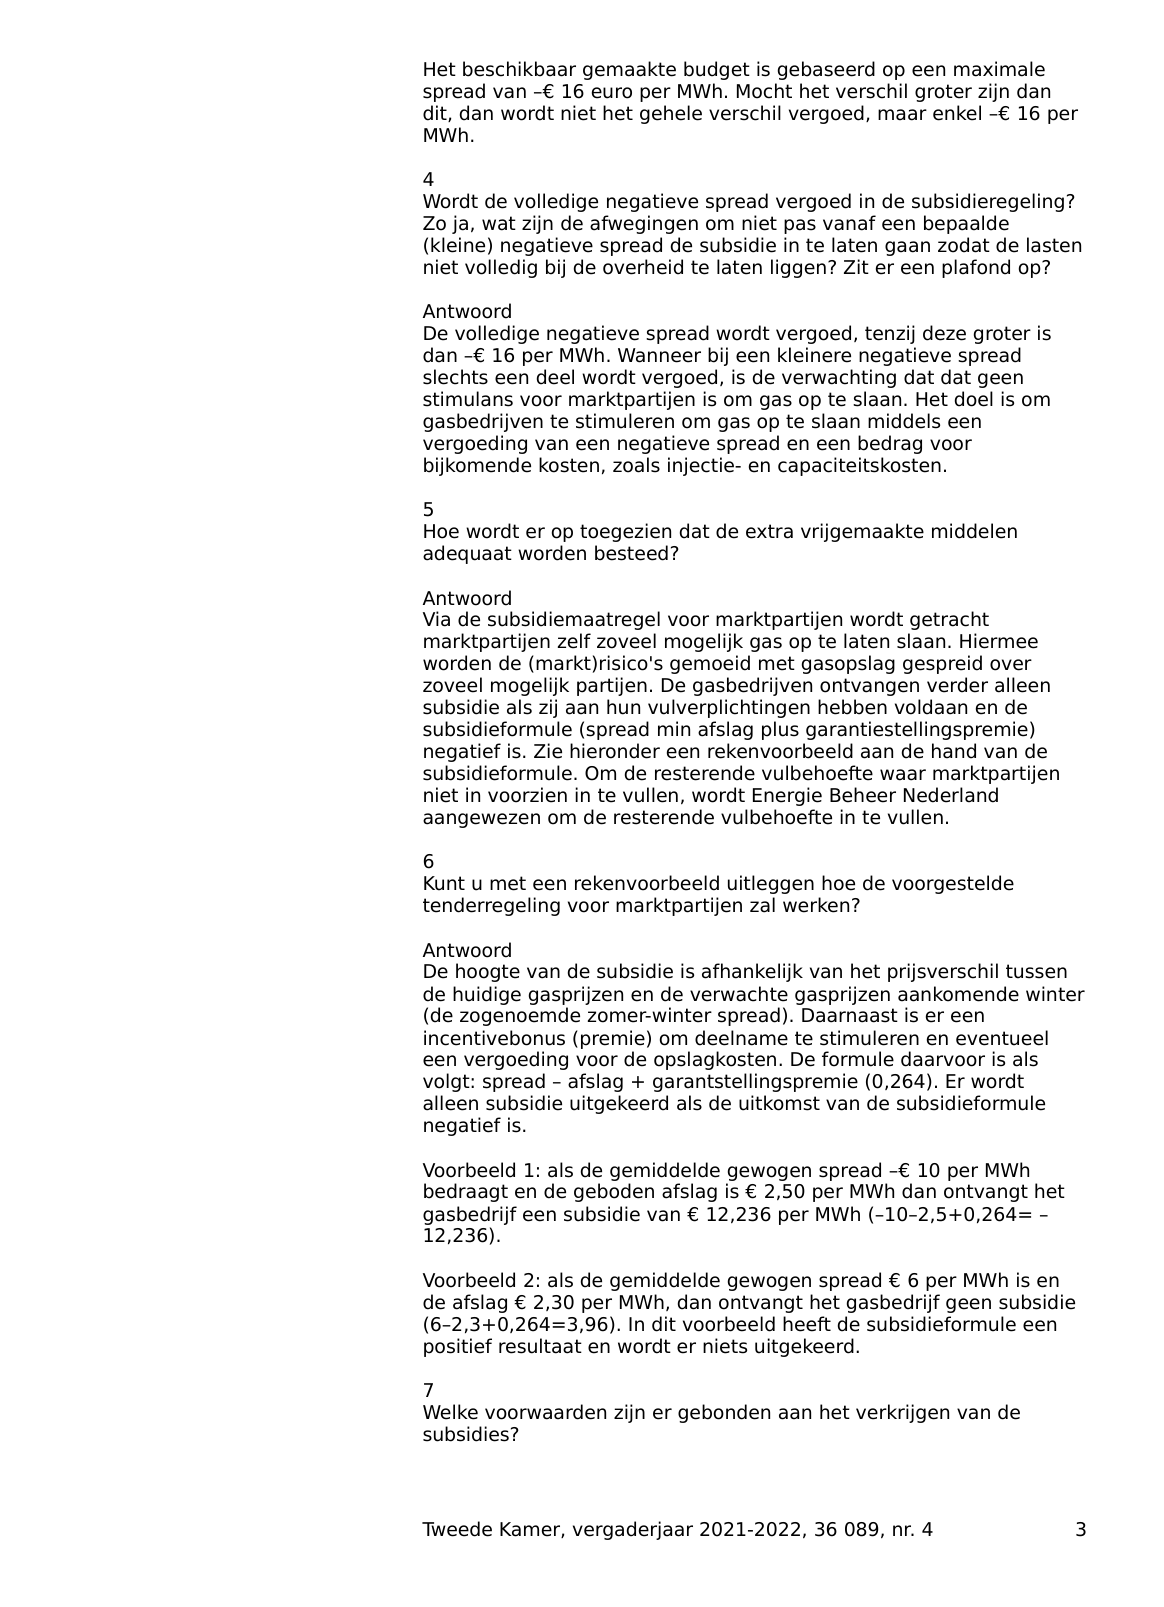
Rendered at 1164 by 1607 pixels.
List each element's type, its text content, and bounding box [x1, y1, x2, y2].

text Antwoord [422, 301, 1087, 323]
text 4 [422, 169, 1087, 191]
text 5 [422, 499, 1087, 521]
text Welke voorwaarden zijn er gebonden aan het verkrijgen van de subsidies? [422, 1402, 1087, 1446]
text Antwoord [422, 587, 1087, 609]
text De hoogte van de subsidie is afhankelijk van het prijsverschil tussen de huidige gasprijzen en de verwachte gasprijzen aankomende winter (de zogenoemde zomer-winter spread). Daarnaast is er een incentivebonus (premie) om deelname te stimuleren en eventueel een vergoeding voor de opslagkosten. De formule daarvoor is als volgt: spread – afslag + garantstellingspremie (0,264). Er wordt alleen subsidie uitgekeerd als de uitkomst van de subsidieformule negatief is. [422, 961, 1087, 1137]
text De volledige negatieve spread wordt vergoed, tenzij deze groter is dan –€ 16 per MWh. Wanneer bij een kleinere negatieve spread slechts een deel wordt vergoed, is de verwachting dat dat geen stimulans voor marktpartijen is om gas op te slaan. Het doel is om gasbedrijven te stimuleren om gas op te slaan middels een vergoeding van een negatieve spread en een bedrag voor bijkomende kosten, zoals injectie- en capaciteitskosten. [422, 323, 1087, 477]
text 7 [422, 1380, 1087, 1402]
text Voorbeeld 1: als de gemiddelde gewogen spread –€ 10 per MWh bedraagt en de geboden afslag is € 2,50 per MWh dan ontvangt het gasbedrijf een subsidie van € 12,236 per MWh (–10–2,5+0,264= –12,236). [422, 1159, 1087, 1247]
text Voorbeeld 2: als de gemiddelde gewogen spread € 6 per MWh is en de afslag € 2,30 per MWh, dan ontvangt het gasbedrijf geen subsidie (6–2,3+0,264=3,96). In dit voorbeeld heeft de subsidieformule een positief resultaat en wordt er niets uitgekeerd. [422, 1269, 1087, 1357]
text Het beschikbaar gemaakte budget is gebaseerd op een maximale spread van –€ 16 euro per MWh. Mocht het verschil groter zijn dan dit, dan wordt niet het gehele verschil vergoed, maar enkel –€ 16 per MWh. [422, 59, 1087, 147]
text Via de subsidiemaatregel voor marktpartijen wordt getracht marktpartijen zelf zoveel mogelijk gas op te laten slaan. Hiermee worden de (markt)risico's gemoeid met gasopslag gespreid over zoveel mogelijk partijen. De gasbedrijven ontvangen verder alleen subsidie als zij aan hun vulverplichtingen hebben voldaan en de subsidieformule (spread min afslag plus garantiestellingspremie) negatief is. Zie hieronder een rekenvoorbeeld aan de hand van de subsidieformule. Om de resterende vulbehoefte waar marktpartijen niet in voorzien in te vullen, wordt Energie Beheer Nederland aangewezen om de resterende vulbehoefte in te vullen. [422, 609, 1087, 829]
text Wordt de volledige negatieve spread vergoed in de subsidieregeling? Zo ja, wat zijn de afwegingen om niet pas vanaf een bepaalde (kleine) negatieve spread de subsidie in te laten gaan zodat de lasten niet volledig bij de overheid te laten liggen? Zit er een plafond op? [422, 191, 1087, 279]
text Hoe wordt er op toegezien dat de extra vrijgemaakte middelen adequaat worden besteed? [422, 521, 1087, 565]
text 6 [422, 851, 1087, 873]
text Antwoord [422, 939, 1087, 961]
text Kunt u met een rekenvoorbeeld uitleggen hoe de voorgestelde tenderregeling voor marktpartijen zal werken? [422, 873, 1087, 917]
